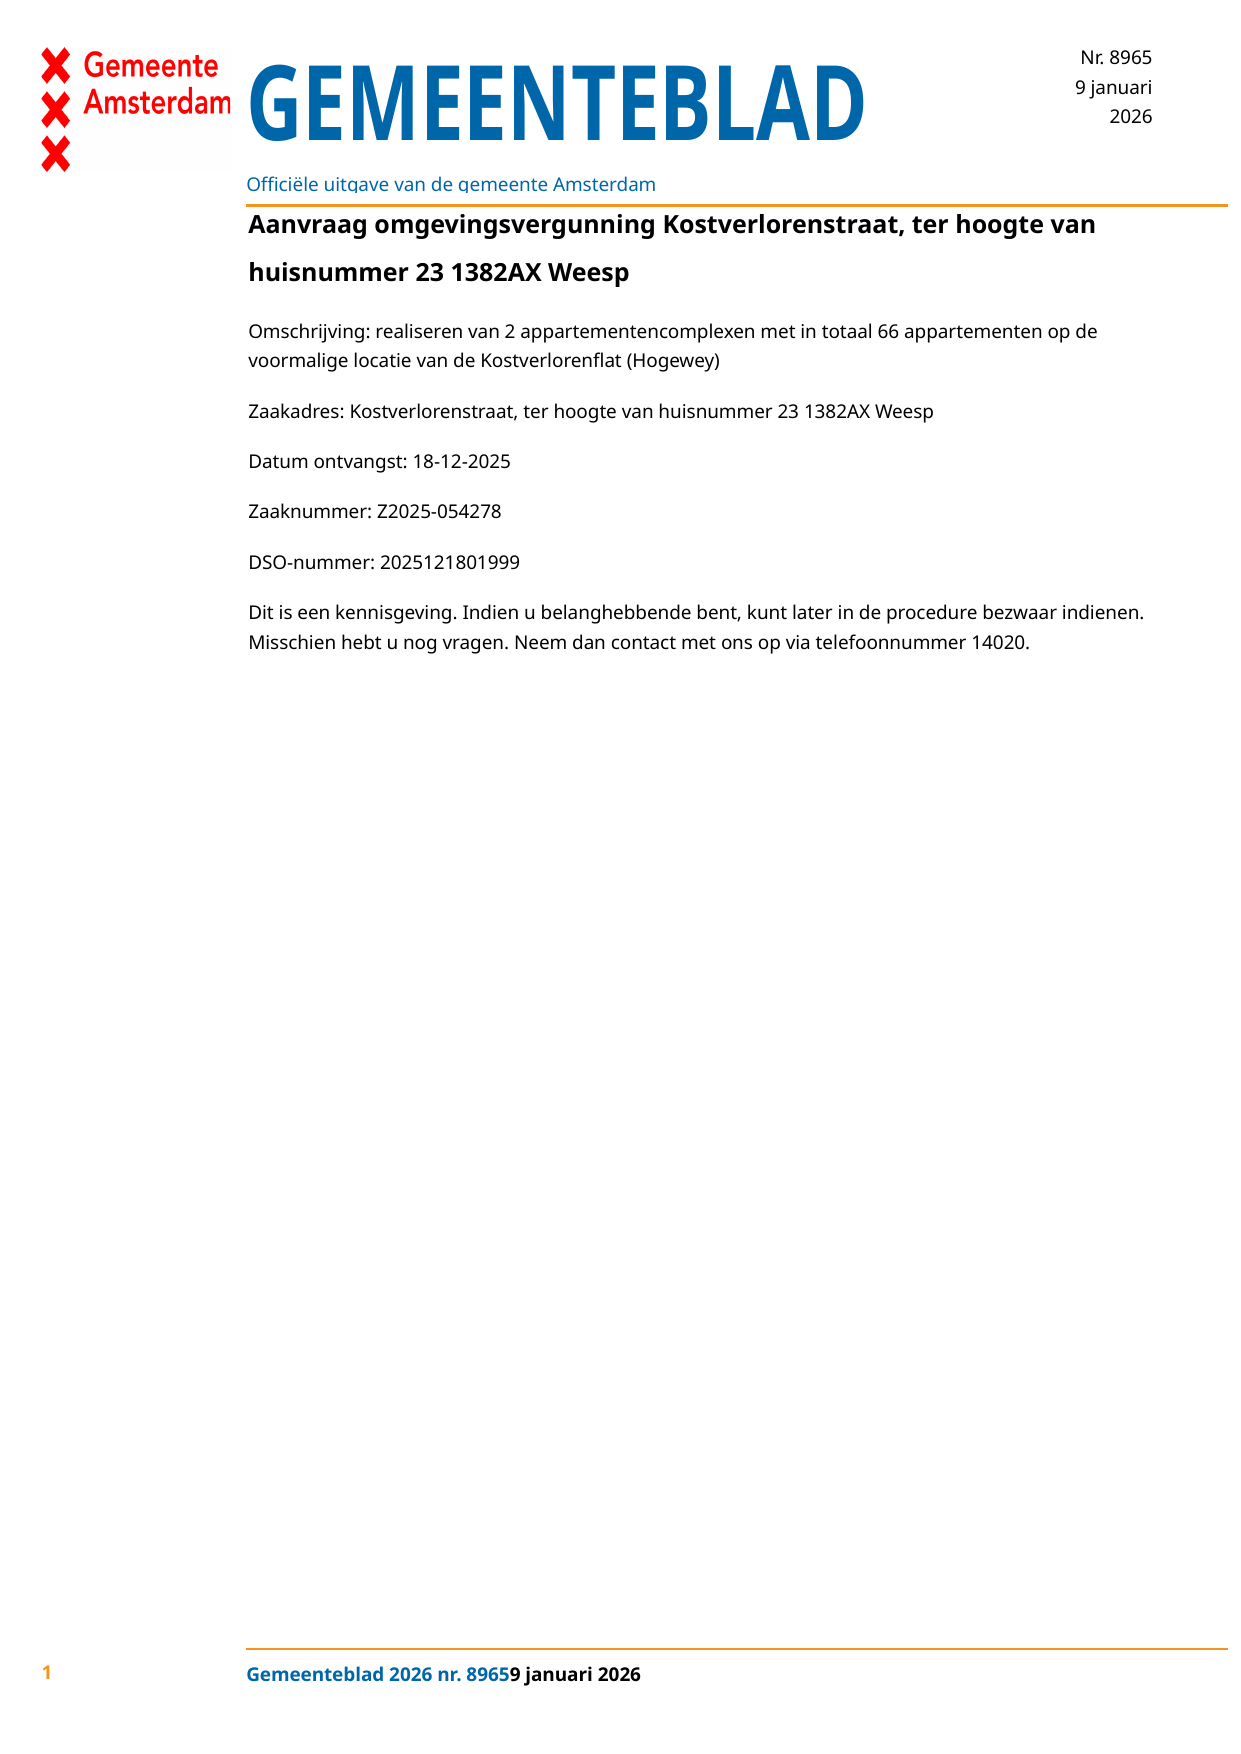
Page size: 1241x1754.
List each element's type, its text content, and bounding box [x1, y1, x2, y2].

text Dit is een kennisgeving. Indien u belanghebbende bent, kunt later in de procedure bezwaar indienen. Misschien hebt u nog vragen. Neem dan contact met ons op via telefoonnummer 14020. [248, 599, 1152, 655]
text Datum ontvangst: 18-12-2025 [248, 448, 1152, 474]
text Aanvraag omgevingsvergunning Kostverlorenstraat, ter hoogte van huisnummer 23 1382AX Weesp [248, 207, 1152, 288]
picture [41, 47, 231, 172]
text DSO-nummer: 2025121801999 [248, 549, 1152, 575]
text Zaaknummer: Z2025-054278 [248, 499, 1152, 524]
text Omschrijving: realiseren van 2 appartementencomplexen met in totaal 66 appartementen op de voormalige locatie van de Kostverlorenflat (Hogewey) [248, 318, 1152, 373]
text Zaakadres: Kostverlorenstraat, ter hoogte van huisnummer 23 1382AX Weesp [248, 398, 1152, 424]
